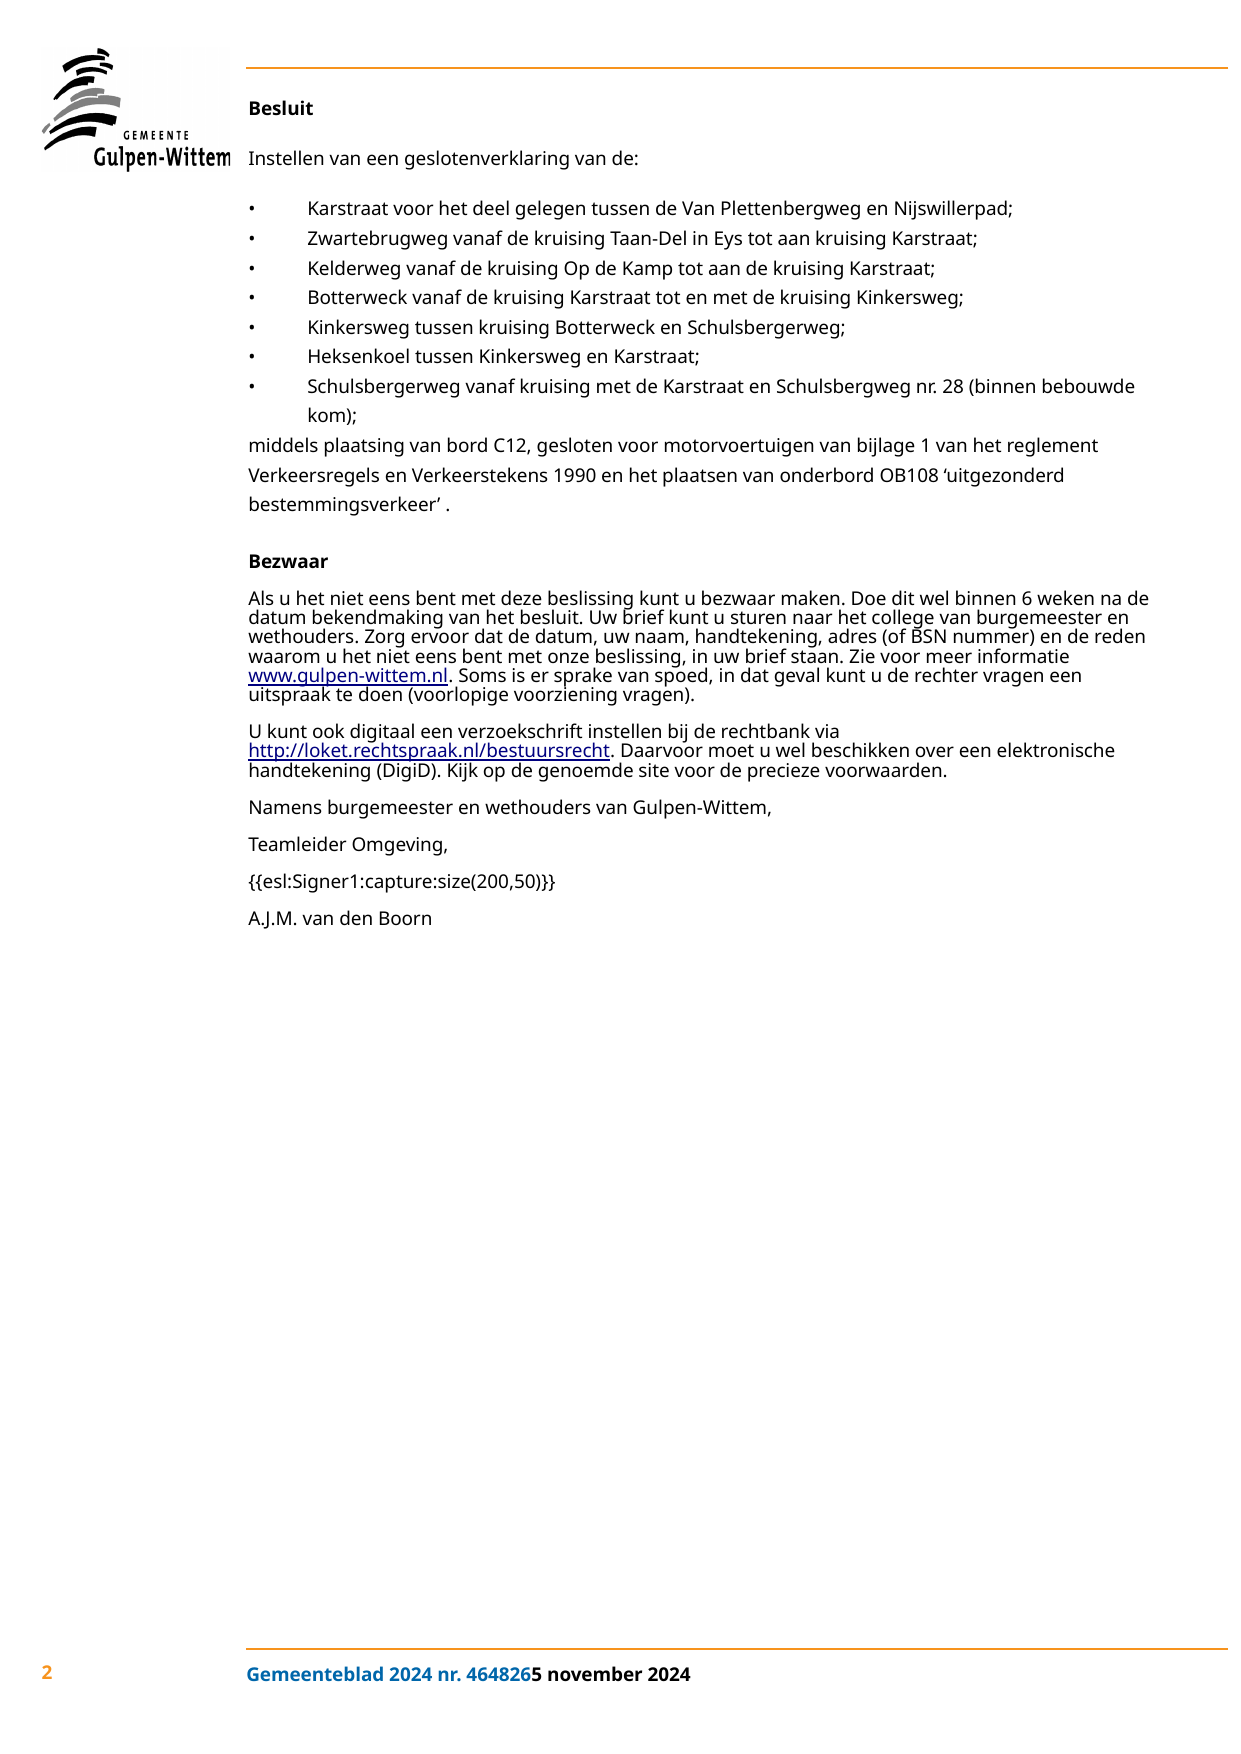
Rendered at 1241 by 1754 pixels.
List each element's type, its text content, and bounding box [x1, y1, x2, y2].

text Instellen van een geslotenverklaring van de: [248, 145, 1152, 171]
list Zwartebrugweg vanaf de kruising Taan-Del in Eys tot aan kruising Karstraat; [248, 225, 1152, 251]
text Als u het niet eens bent met deze beslissing kunt u bezwaar maken. Doe dit wel binnen 6 weken na de datum bekendmaking van het besluit. Uw brief kunt u sturen naar het college van burgemeester en wethouders. Zorg ervoor dat de datum, uw naam, handtekening, adres (of BSN nummer) en de reden waarom u het niet eens bent met onze beslissing, in uw brief staan. Zie voor meer informatie www.gulpen-wittem.nl. Soms is er sprake van spoed, in dat geval kunt u de rechter vragen een uitspraak te doen (voorlopige voorziening vragen). [248, 590, 1152, 706]
text Namens burgemeester en wethouders van Gulpen-Wittem, [248, 799, 1152, 818]
text middels plaatsing van bord C12, gesloten voor motorvoertuigen van bijlage 1 van het reglement Verkeersregels en Verkeerstekens 1990 en het plaatsen van onderbord OB108 ‘uitgezonderd bestemmingsverkeer’ . [248, 432, 1152, 517]
text Besluit [248, 95, 1152, 121]
list Kelderweg vanaf de kruising Op de Kamp tot aan de kruising Karstraat; [248, 255, 1152, 281]
list Schulsbergerweg vanaf kruising met de Karstraat en Schulsbergweg nr. 28 (binnen bebouwde kom); [248, 373, 1152, 428]
text U kunt ook digitaal een verzoekschrift instellen bij de rechtbank via http://loket.rechtspraak.nl/bestuursrecht. Daarvoor moet u wel beschikken over een elektronische handtekening (DigiD). Kijk op de genoemde site voor de precieze voorwaarden. [248, 723, 1152, 781]
list Kinkersweg tussen kruising Botterweck en Schulsbergerweg; [248, 314, 1152, 340]
list Heksenkoel tussen Kinkersweg en Karstraat; [248, 343, 1152, 369]
text {{esl:Signer1:capture:size(200,50)}} [248, 873, 1152, 892]
list Karstraat voor het deel gelegen tussen de Van Plettenbergweg en Nijswillerpad; [248, 196, 1152, 221]
text A.J.M. van den Boorn [248, 910, 1152, 929]
text Teamleider Omgeving, [248, 836, 1152, 855]
text Bezwaar [248, 553, 1152, 572]
list Botterweck vanaf de kruising Karstraat tot en met de kruising Kinkersweg; [248, 284, 1152, 310]
picture [41, 47, 231, 172]
